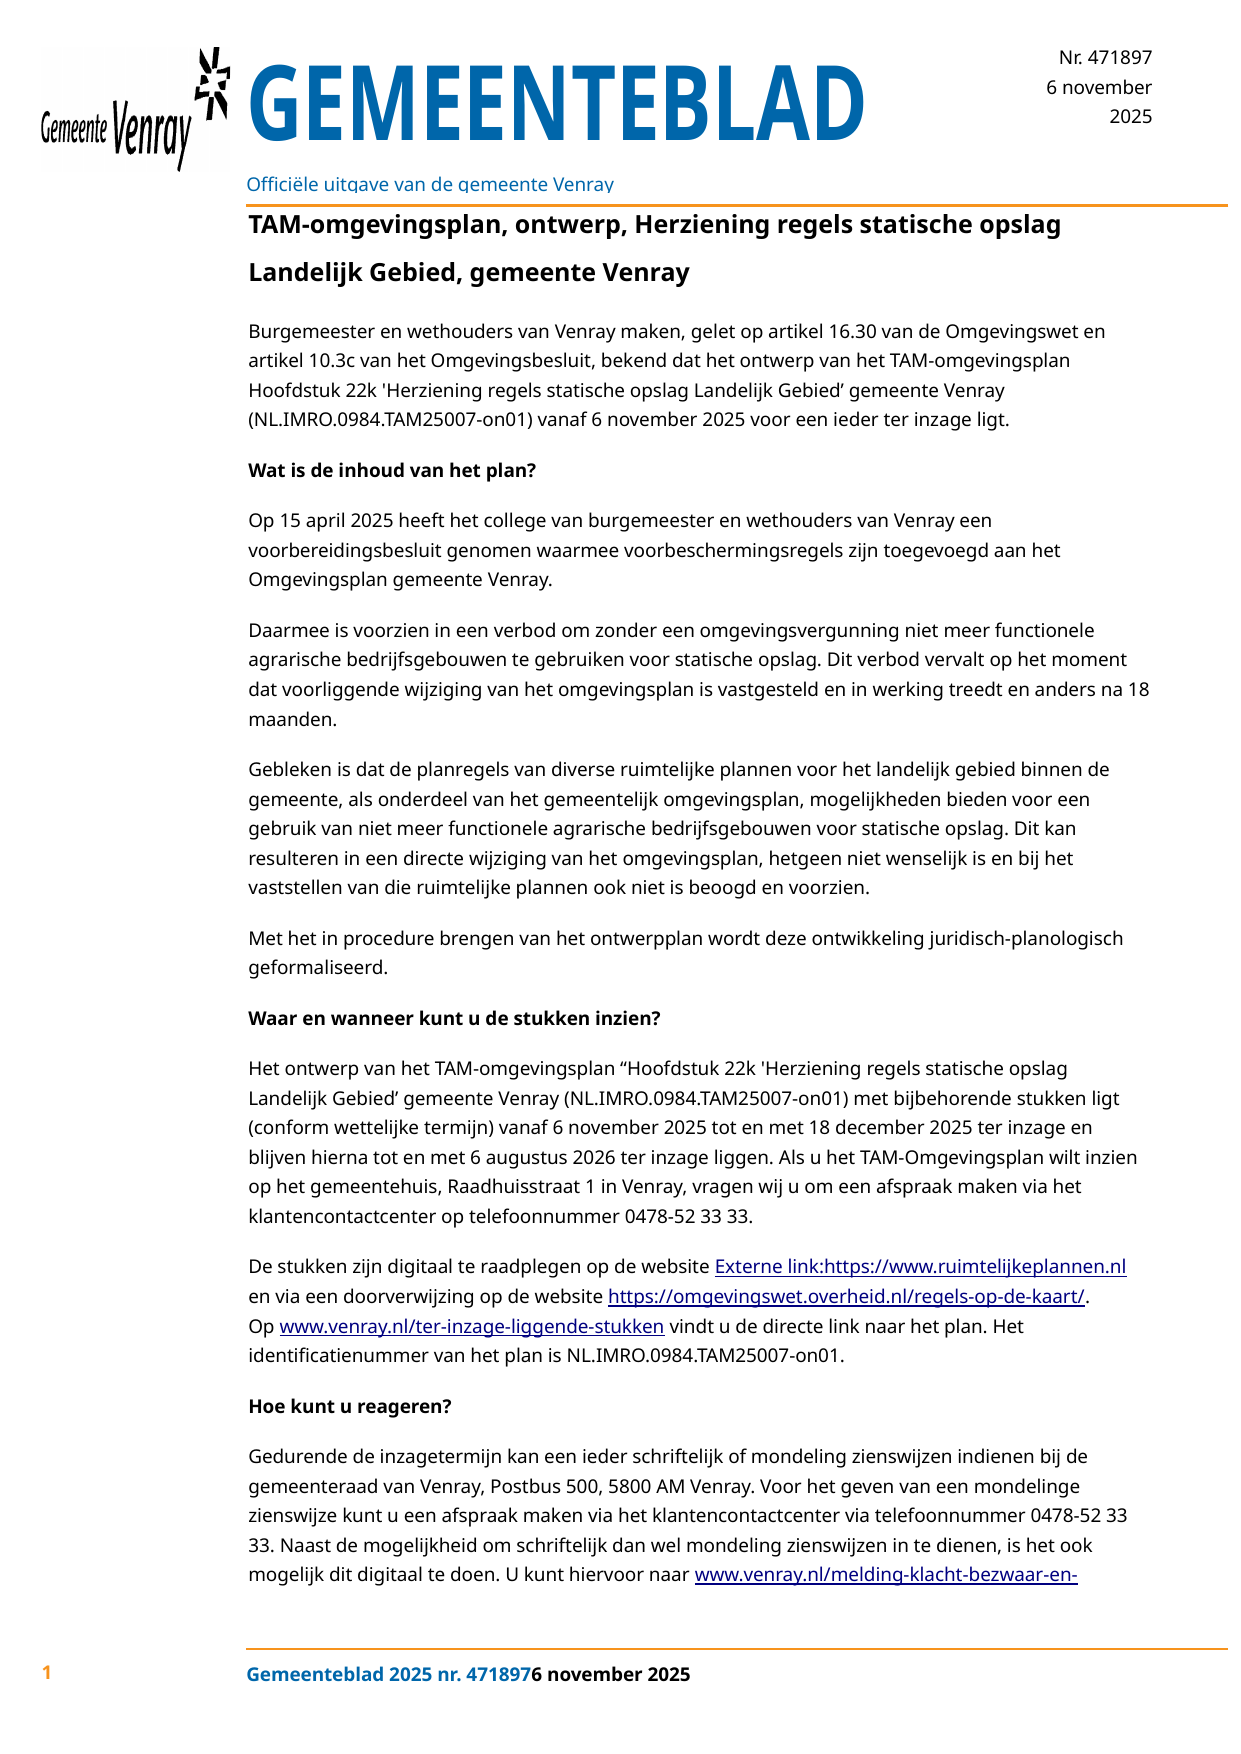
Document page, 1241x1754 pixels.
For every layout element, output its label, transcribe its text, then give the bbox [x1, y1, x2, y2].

picture [41, 47, 231, 172]
text Daarmee is voorzien in een verbod om zonder een omgevingsvergunning niet meer functionele agrarische bedrijfsgebouwen te gebruiken voor statische opslag. Dit verbod vervalt op het moment dat voorliggende wijziging van het omgevingsplan is vastgesteld en in werking treedt en anders na 18 maanden. [248, 617, 1152, 732]
text Op 15 april 2025 heeft het college van burgemeester en wethouders van Venray een voorbereidingsbesluit genomen waarmee voorbeschermingsregels zijn toegevoegd aan het Omgevingsplan gemeente Venray. [248, 507, 1152, 592]
text Burgemeester en wethouders van Venray maken, gelet op artikel 16.30 van de Omgevingswet en artikel 10.3c van het Omgevingsbesluit, bekend dat het ontwerp van het TAM-omgevingsplan Hoofdstuk 22k 'Herziening regels statische opslag Landelijk Gebied’ gemeente Venray (NL.IMRO.0984.TAM25007-on01) vanaf 6 november 2025 voor een ieder ter inzage ligt. [248, 318, 1152, 432]
text TAM-omgevingsplan, ontwerp, Herziening regels statische opslag Landelijk Gebied, gemeente Venray [248, 207, 1152, 288]
text Wat is de inhoud van het plan? [248, 457, 1152, 483]
text Het ontwerp van het TAM-omgevingsplan “Hoofdstuk 22k 'Herziening regels statische opslag Landelijk Gebied’ gemeente Venray (NL.IMRO.0984.TAM25007-on01) met bijbehorende stukken ligt (conform wettelijke termijn) vanaf 6 november 2025 tot en met 18 december 2025 ter inzage en blijven hierna tot en met 6 augustus 2026 ter inzage liggen. Als u het TAM-Omgevingsplan wilt inzien op het gemeentehuis, Raadhuisstraat 1 in Venray, vragen wij u om een afspraak maken via het klantencontactcenter op telefoonnummer 0478-52 33 33. [248, 1055, 1152, 1229]
text Met het in procedure brengen van het ontwerpplan wordt deze ontwikkeling juridisch-planologisch geformaliseerd. [248, 925, 1152, 980]
text Gedurende de inzagetermijn kan een ieder schriftelijk of mondeling zienswijzen indienen bij de gemeenteraad van Venray, Postbus 500, 5800 AM Venray. Voor het geven van een mondelinge zienswijze kunt u een afspraak maken via het klantencontactcenter via telefoonnummer 0478-52 33 33. Naast de mogelijkheid om schriftelijk dan wel mondeling zienswijzen in te dienen, is het ook mogelijk dit digitaal te doen. U kunt hiervoor naar www.venray.nl/melding-klacht-bezwaar-en- [248, 1443, 1152, 1587]
text Waar en wanneer kunt u de stukken inzien? [248, 1005, 1152, 1031]
text Gebleken is dat de planregels van diverse ruimtelijke plannen voor het landelijk gebied binnen de gemeente, als onderdeel van het gemeentelijk omgevingsplan, mogelijkheden bieden voor een gebruik van niet meer functionele agrarische bedrijfsgebouwen voor statische opslag. Dit kan resulteren in een directe wijziging van het omgevingsplan, hetgeen niet wenselijk is en bij het vaststellen van die ruimtelijke plannen ook niet is beoogd en voorzien. [248, 756, 1152, 900]
text Hoe kunt u reageren? [248, 1393, 1152, 1419]
text De stukken zijn digitaal te raadplegen op de website Externe link:https://www.ruimtelijkeplannen.nl en via een doorverwijzing op de website https://omgevingswet.overheid.nl/regels-op-de-kaart/. Op www.venray.nl/ter-inzage-liggende-stukken vindt u de directe link naar het plan. Het identificatienummer van het plan is NL.IMRO.0984.TAM25007-on01. [248, 1254, 1152, 1368]
